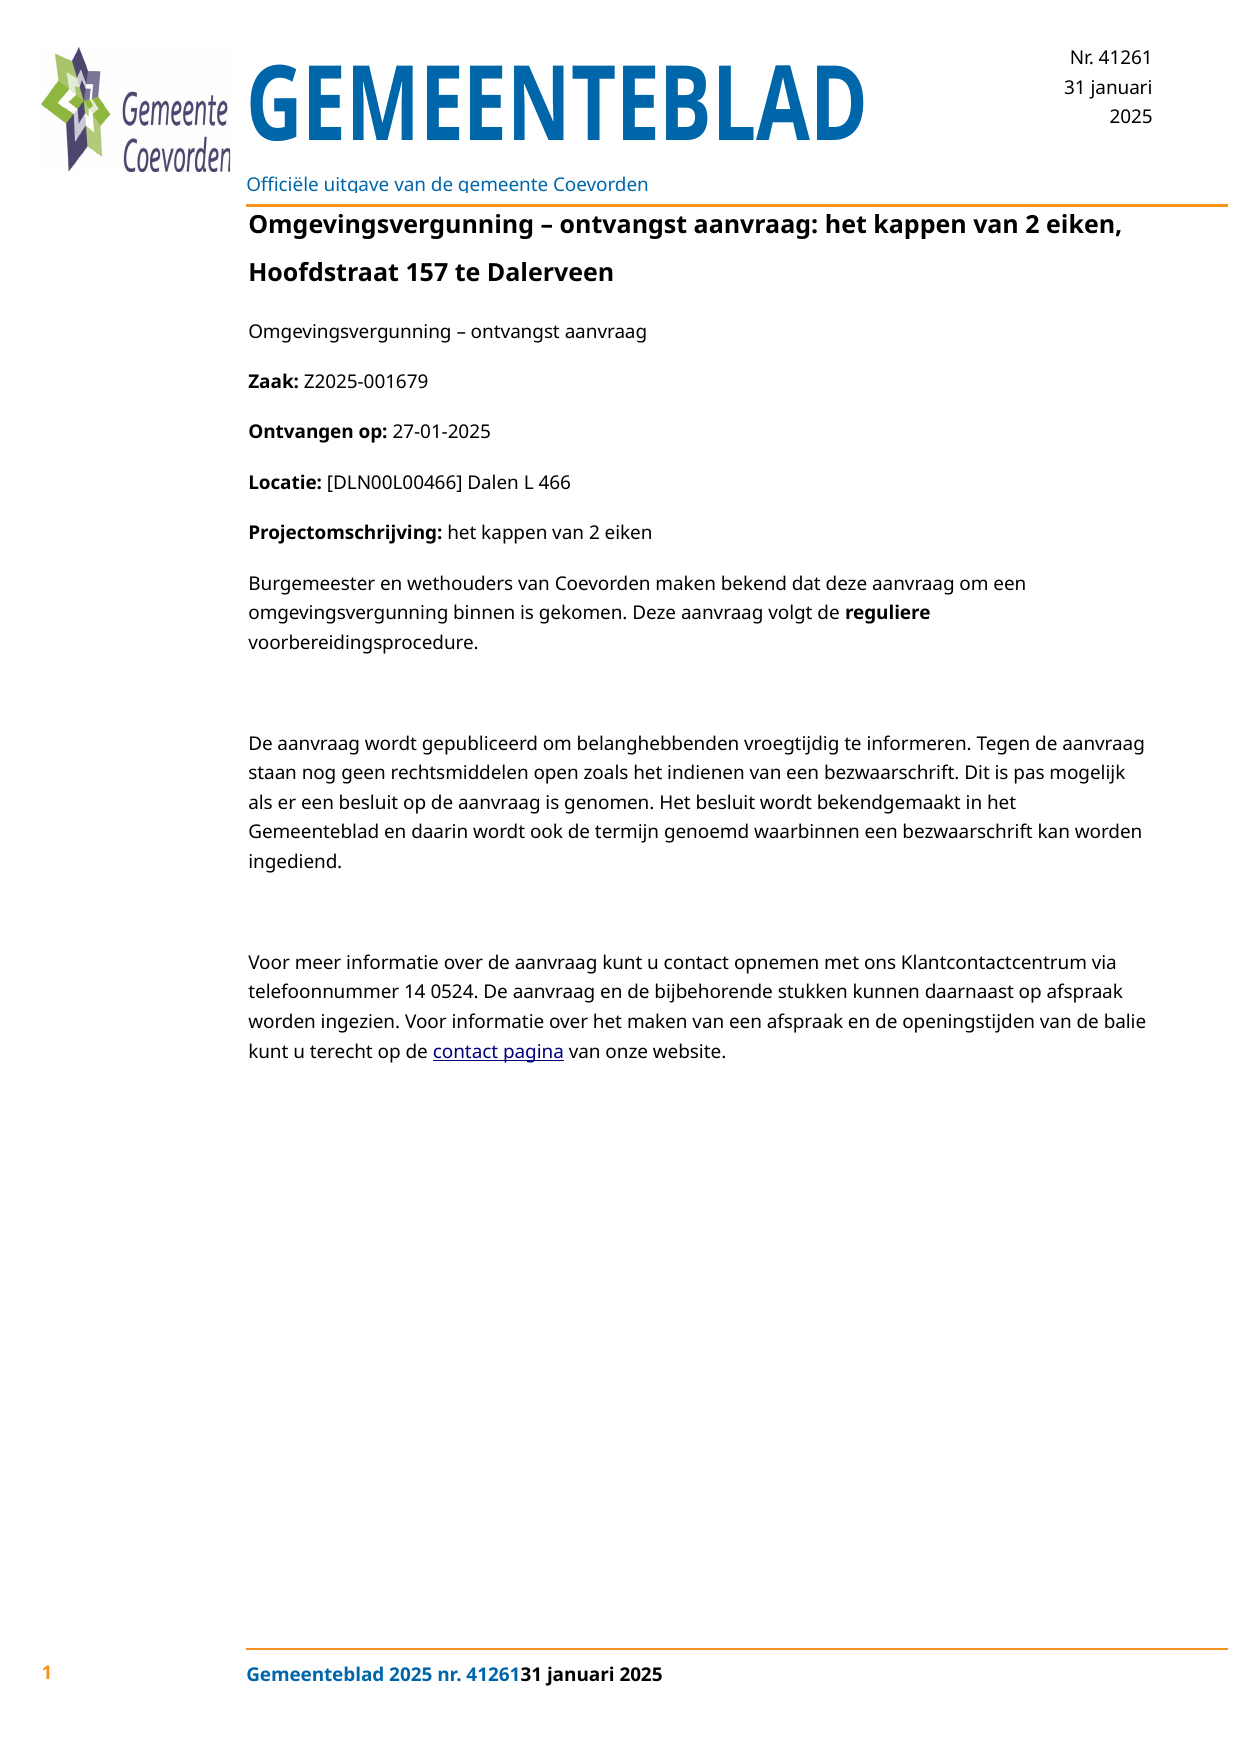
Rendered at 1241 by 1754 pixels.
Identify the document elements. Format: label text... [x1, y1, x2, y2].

text Omgevingsvergunning – ontvangst aanvraag: het kappen van 2 eiken, Hoofdstraat 157 te Dalerveen [248, 207, 1152, 288]
text Projectomschrijving: het kappen van 2 eiken [248, 519, 1152, 545]
text De aanvraag wordt gepubliceerd om belanghebbenden vroegtijdig te informeren. Tegen de aanvraag staan nog geen rechtsmiddelen open zoals het indienen van een bezwaarschrift. Dit is pas mogelijk als er een besluit op de aanvraag is genomen. Het besluit wordt bekendgemaakt in het Gemeenteblad en daarin wordt ook de termijn genoemd waarbinnen een bezwaarschrift kan worden ingediend. [248, 730, 1152, 874]
picture [41, 47, 231, 172]
text Voor meer informatie over de aanvraag kunt u contact opnemen met ons Klantcontactcentrum via telefoonnummer 14 0524. De aanvraag en de bijbehorende stukken kunnen daarnaast op afspraak worden ingezien. Voor informatie over het maken van een afspraak en de openingstijden van de balie kunt u terecht op de contact pagina van onze website. [248, 949, 1152, 1064]
text Locatie: [DLN00L00466] Dalen L 466 [248, 469, 1152, 495]
text Burgemeester en wethouders van Coevorden maken bekend dat deze aanvraag om een omgevingsvergunning binnen is gekomen. Deze aanvraag volgt de reguliere voorbereidingsprocedure. [248, 570, 1152, 655]
text Omgevingsvergunning – ontvangst aanvraag [248, 318, 1152, 344]
text Zaak: Z2025-001679 [248, 368, 1152, 394]
text Ontvangen op: 27-01-2025 [248, 419, 1152, 444]
